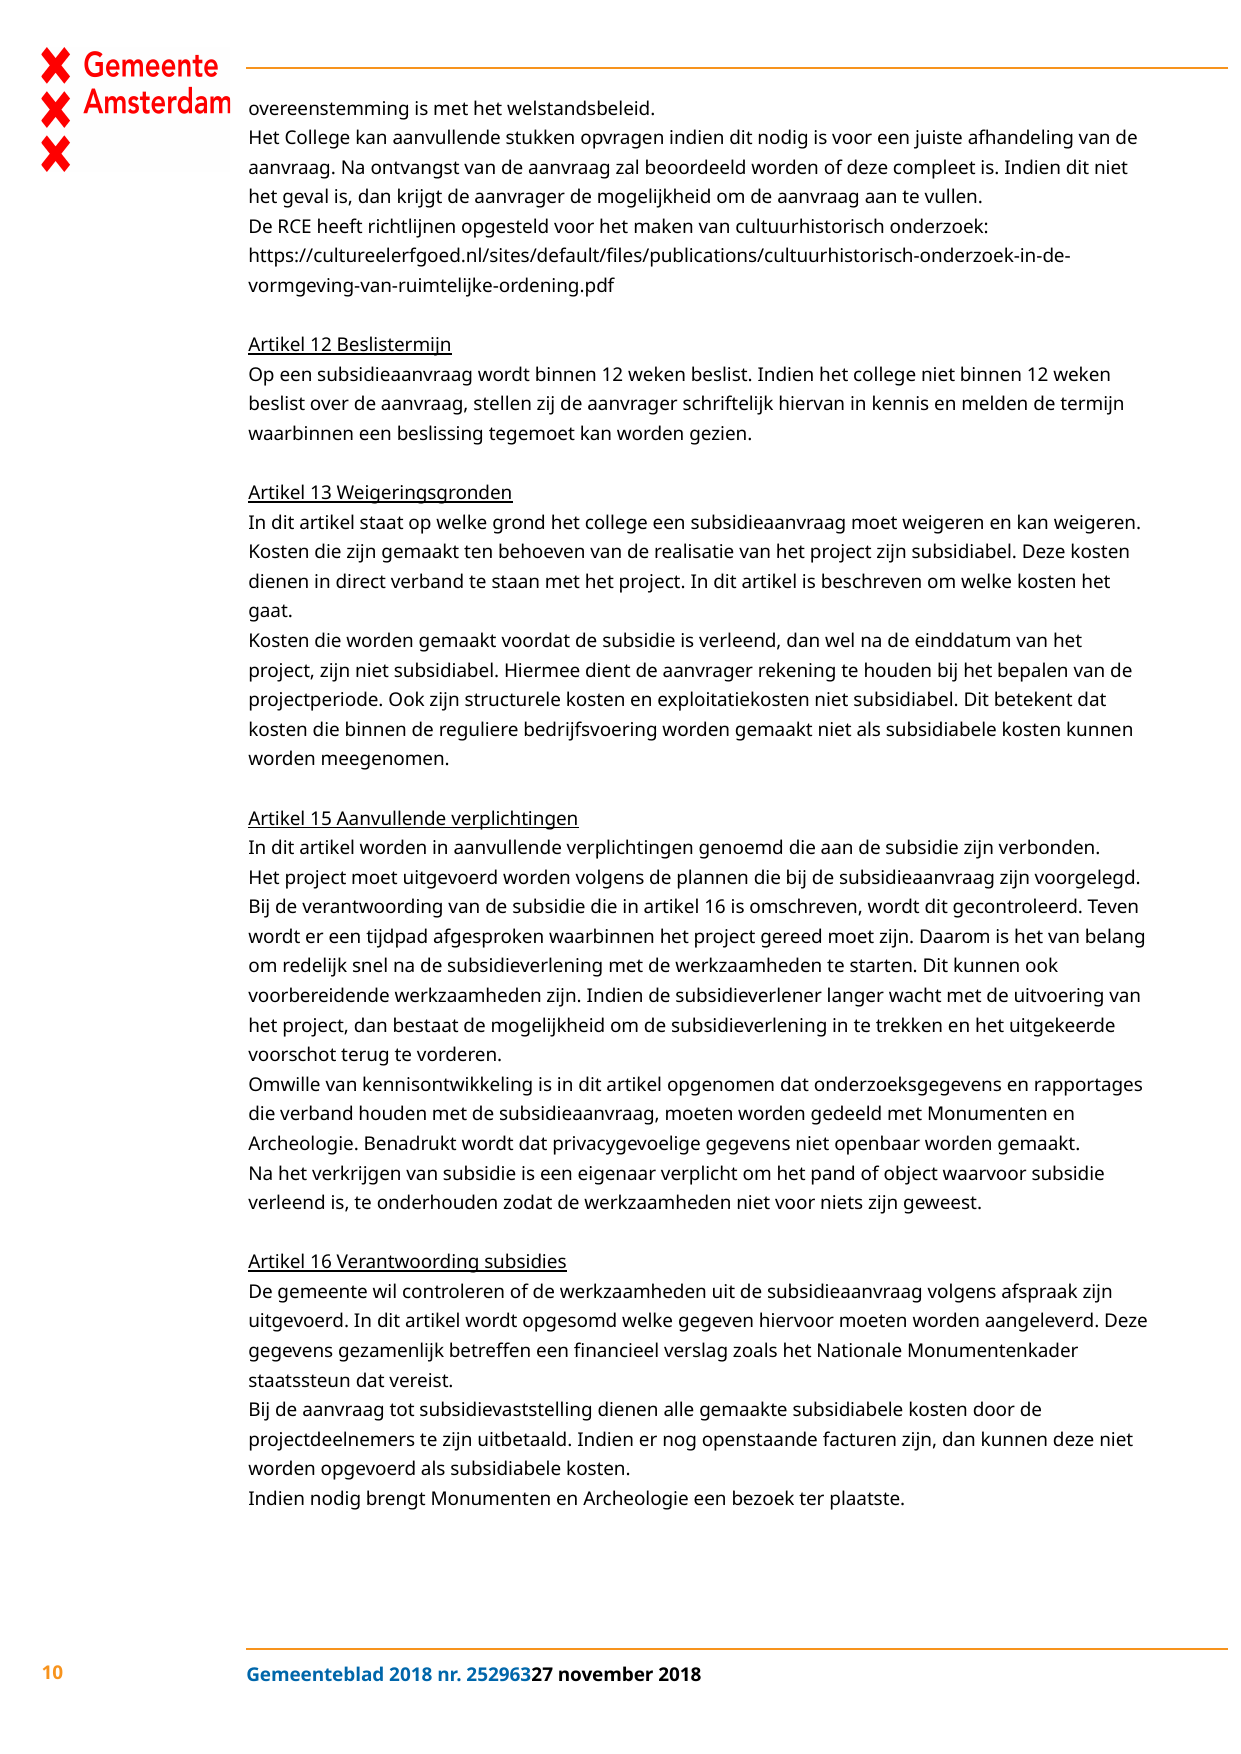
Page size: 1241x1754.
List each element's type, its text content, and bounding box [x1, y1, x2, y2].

text Na het verkrijgen van subsidie is een eigenaar verplicht om het pand of object waarvoor subsidie verleend is, te onderhouden zodat de werkzaamheden niet voor niets zijn geweest. [248, 1160, 1152, 1215]
text Indien nodig brengt Monumenten en Archeologie een bezoek ter plaatste. [248, 1485, 1152, 1511]
text Kosten die zijn gemaakt ten behoeven van de realisatie van het project zijn subsidiabel. Deze kosten dienen in direct verband te staan met het project. In dit artikel is beschreven om welke kosten het gaat. [248, 538, 1152, 623]
text Het College kan aanvullende stukken opvragen indien dit nodig is voor een juiste afhandeling van de aanvraag. Na ontvangst van de aanvraag zal beoordeeld worden of deze compleet is. Indien dit niet het geval is, dan krijgt de aanvrager de mogelijkheid om de aanvraag aan te vullen. [248, 124, 1152, 209]
text In dit artikel worden in aanvullende verplichtingen genoemd die aan de subsidie zijn verbonden. [248, 834, 1152, 860]
text Omwille van kennisontwikkeling is in dit artikel opgenomen dat onderzoeksgegevens en rapportages die verband houden met de subsidieaanvraag, moeten worden gedeeld met Monumenten en Archeologie. Benadrukt wordt dat privacygevoelige gegevens niet openbaar worden gemaakt. [248, 1071, 1152, 1156]
picture [41, 47, 231, 172]
text overeenstemming is met het welstandsbeleid. [248, 95, 1152, 121]
text Op een subsidieaanvraag wordt binnen 12 weken beslist. Indien het college niet binnen 12 weken beslist over de aanvraag, stellen zij de aanvrager schriftelijk hiervan in kennis en melden de termijn waarbinnen een beslissing tegemoet kan worden gezien. [248, 361, 1152, 446]
text In dit artikel staat op welke grond het college een subsidieaanvraag moet weigeren en kan weigeren. [248, 509, 1152, 535]
text Artikel 12 Beslistermijn [248, 331, 1152, 357]
text Bij de aanvraag tot subsidievaststelling dienen alle gemaakte subsidiabele kosten door de projectdeelnemers te zijn uitbetaald. Indien er nog openstaande facturen zijn, dan kunnen deze niet worden opgevoerd als subsidiabele kosten. [248, 1396, 1152, 1481]
text Artikel 13 Weigeringsgronden [248, 479, 1152, 505]
text De gemeente wil controleren of de werkzaamheden uit de subsidieaanvraag volgens afspraak zijn uitgevoerd. In dit artikel wordt opgesomd welke gegeven hiervoor moeten worden aangeleverd. Deze gegevens gezamenlijk betreffen een financieel verslag zoals het Nationale Monumentenkader staatssteun dat vereist. [248, 1278, 1152, 1393]
text Het project moet uitgevoerd worden volgens de plannen die bij de subsidieaanvraag zijn voorgelegd. Bij de verantwoording van de subsidie die in artikel 16 is omschreven, wordt dit gecontroleerd. Teven wordt er een tijdpad afgesproken waarbinnen het project gereed moet zijn. Daarom is het van belang om redelijk snel na de subsidieverlening met de werkzaamheden te starten. Dit kunnen ook voorbereidende werkzaamheden zijn. Indien de subsidieverlener langer wacht met de uitvoering van het project, dan bestaat de mogelijkheid om de subsidieverlening in te trekken en het uitgekeerde voorschot terug te vorderen. [248, 864, 1152, 1067]
text Artikel 16 Verantwoording subsidies [248, 1248, 1152, 1274]
text De RCE heeft richtlijnen opgesteld voor het maken van cultuurhistorisch onderzoek: https://cultureelerfgoed.nl/sites/default/files/publications/cultuurhistorisch-onderzoek-in-de-vormgeving-van-ruimtelijke-ordening.pdf [248, 213, 1152, 298]
text Artikel 15 Aanvullende verplichtingen [248, 805, 1152, 831]
text Kosten die worden gemaakt voordat de subsidie is verleend, dan wel na de einddatum van het project, zijn niet subsidiabel. Hiermee dient de aanvrager rekening te houden bij het bepalen van de projectperiode. Ook zijn structurele kosten en exploitatiekosten niet subsidiabel. Dit betekent dat kosten die binnen de reguliere bedrijfsvoering worden gemaakt niet als subsidiabele kosten kunnen worden meegenomen. [248, 627, 1152, 771]
